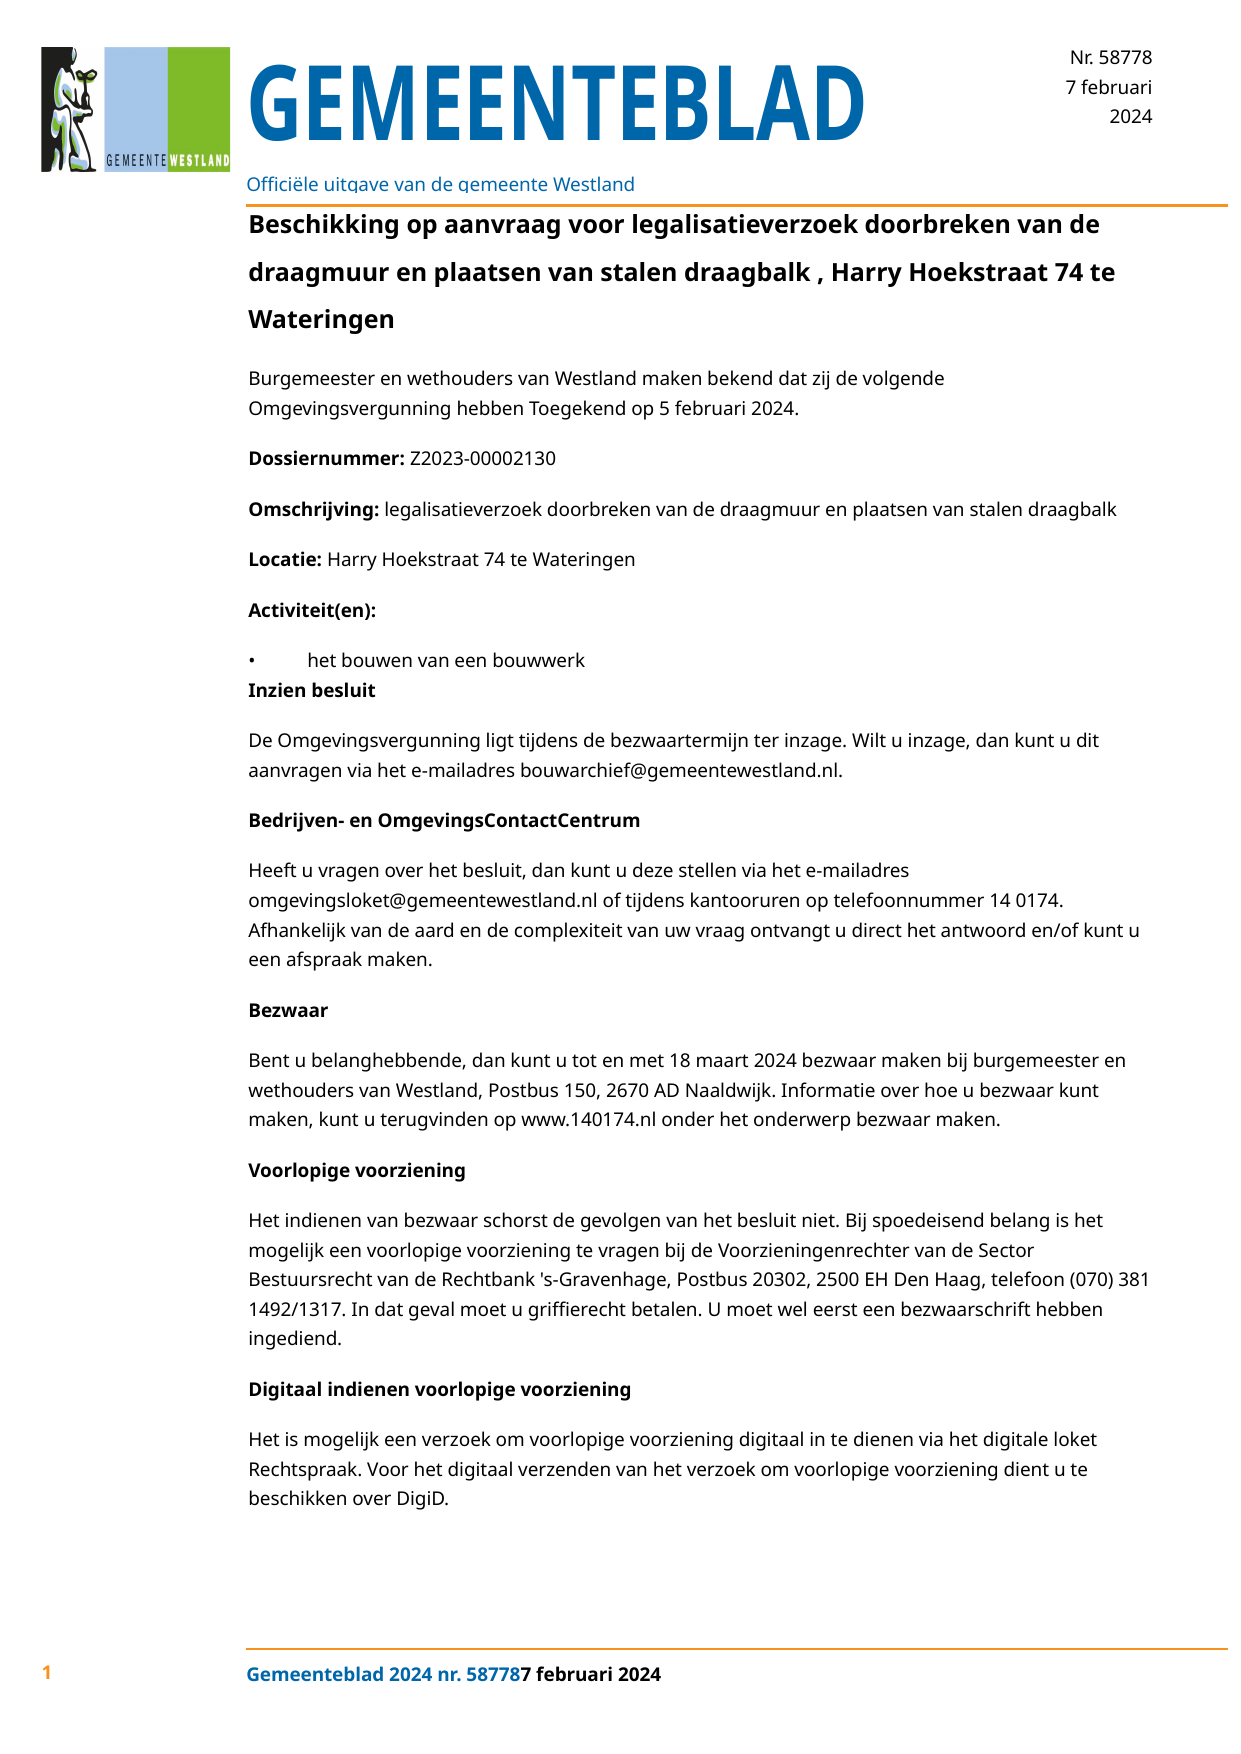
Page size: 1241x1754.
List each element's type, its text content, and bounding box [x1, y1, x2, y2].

text Bedrijven- en OmgevingsContactCentrum [248, 807, 1152, 833]
text Beschikking op aanvraag voor legalisatieverzoek doorbreken van de draagmuur en plaatsen van stalen draagbalk , Harry Hoekstraat 74 te Wateringen [248, 207, 1152, 336]
text Locatie: Harry Hoekstraat 74 te Wateringen [248, 546, 1152, 572]
text Heeft u vragen over het besluit, dan kunt u deze stellen via het e-mailadres omgevingsloket@gemeentewestland.nl of tijdens kantooruren op telefoonnummer 14 0174. Afhankelijk van de aard en de complexiteit van uw vraag ontvangt u direct het antwoord en/of kunt u een afspraak maken. [248, 858, 1152, 972]
text Digitaal indienen voorlopige voorziening [248, 1376, 1152, 1402]
text Burgemeester en wethouders van Westland maken bekend dat zij de volgende Omgevingsvergunning hebben Toegekend op 5 februari 2024. [248, 366, 1152, 421]
text Bent u belanghebbende, dan kunt u tot en met 18 maart 2024 bezwaar maken bij burgemeester en wethouders van Westland, Postbus 150, 2670 AD Naaldwijk. Informatie over hoe u bezwaar kunt maken, kunt u terugvinden op www.140174.nl onder het onderwerp bezwaar maken. [248, 1047, 1152, 1132]
text Bezwaar [248, 997, 1152, 1022]
text Voorlopige voorziening [248, 1157, 1152, 1182]
text Inzien besluit [248, 677, 1152, 702]
text Dossiernummer: Z2023-00002130 [248, 446, 1152, 471]
text Omschrijving: legalisatieverzoek doorbreken van de draagmuur en plaatsen van stalen draagbalk [248, 496, 1152, 522]
text Het indienen van bezwaar schorst de gevolgen van het besluit niet. Bij spoedeisend belang is het mogelijk een voorlopige voorziening te vragen bij de Voorzieningenrechter van de Sector Bestuursrecht van de Rechtbank 's-Gravenhage, Postbus 20302, 2500 EH Den Haag, telefoon (070) 381 1492/1317. In dat geval moet u griffierecht betalen. U moet wel eerst een bezwaarschrift hebben ingediend. [248, 1207, 1152, 1351]
text Activiteit(en): [248, 597, 1152, 622]
text Het is mogelijk een verzoek om voorlopige voorziening digitaal in te dienen via het digitale loket Rechtspraak. Voor het digitaal verzenden van het verzoek om voorlopige voorziening dient u te beschikken over DigiD. [248, 1426, 1152, 1511]
picture [41, 47, 231, 172]
text De Omgevingsvergunning ligt tijdens de bezwaartermijn ter inzage. Wilt u inzage, dan kunt u dit aanvragen via het e-mailadres bouwarchief@gemeentewestland.nl. [248, 727, 1152, 782]
list het bouwen van een bouwwerk [248, 647, 1152, 673]
